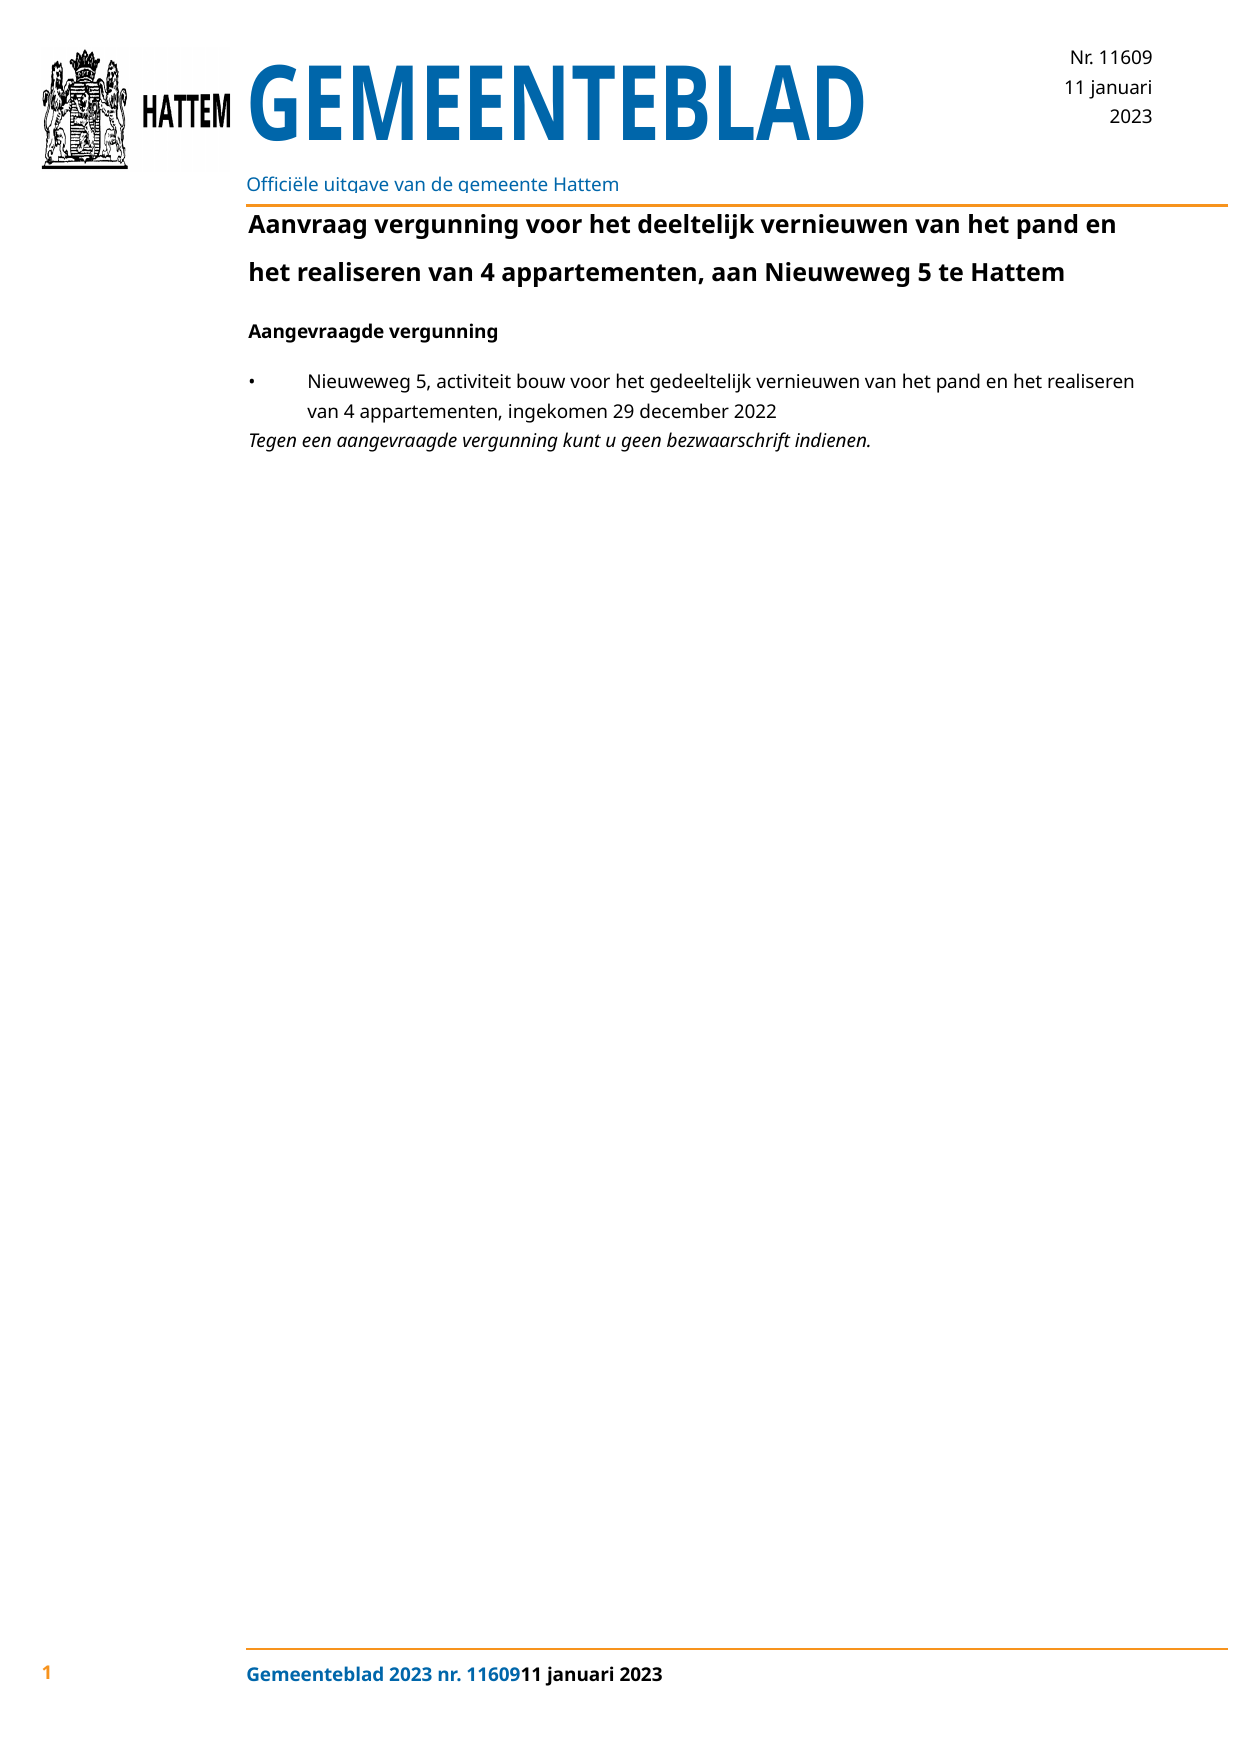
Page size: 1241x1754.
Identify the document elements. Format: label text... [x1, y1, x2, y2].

picture [41, 47, 231, 172]
text Aanvraag vergunning voor het deeltelijk vernieuwen van het pand en het realiseren van 4 appartementen, aan Nieuweweg 5 te Hattem [248, 207, 1152, 288]
list Nieuweweg 5, activiteit bouw voor het gedeeltelijk vernieuwen van het pand en het realiseren van 4 appartementen, ingekomen 29 december 2022 [248, 368, 1152, 424]
text Aangevraagde vergunning [248, 318, 1152, 344]
text Tegen een aangevraagde vergunning kunt u geen bezwaarschrift indienen. [248, 427, 1152, 453]
